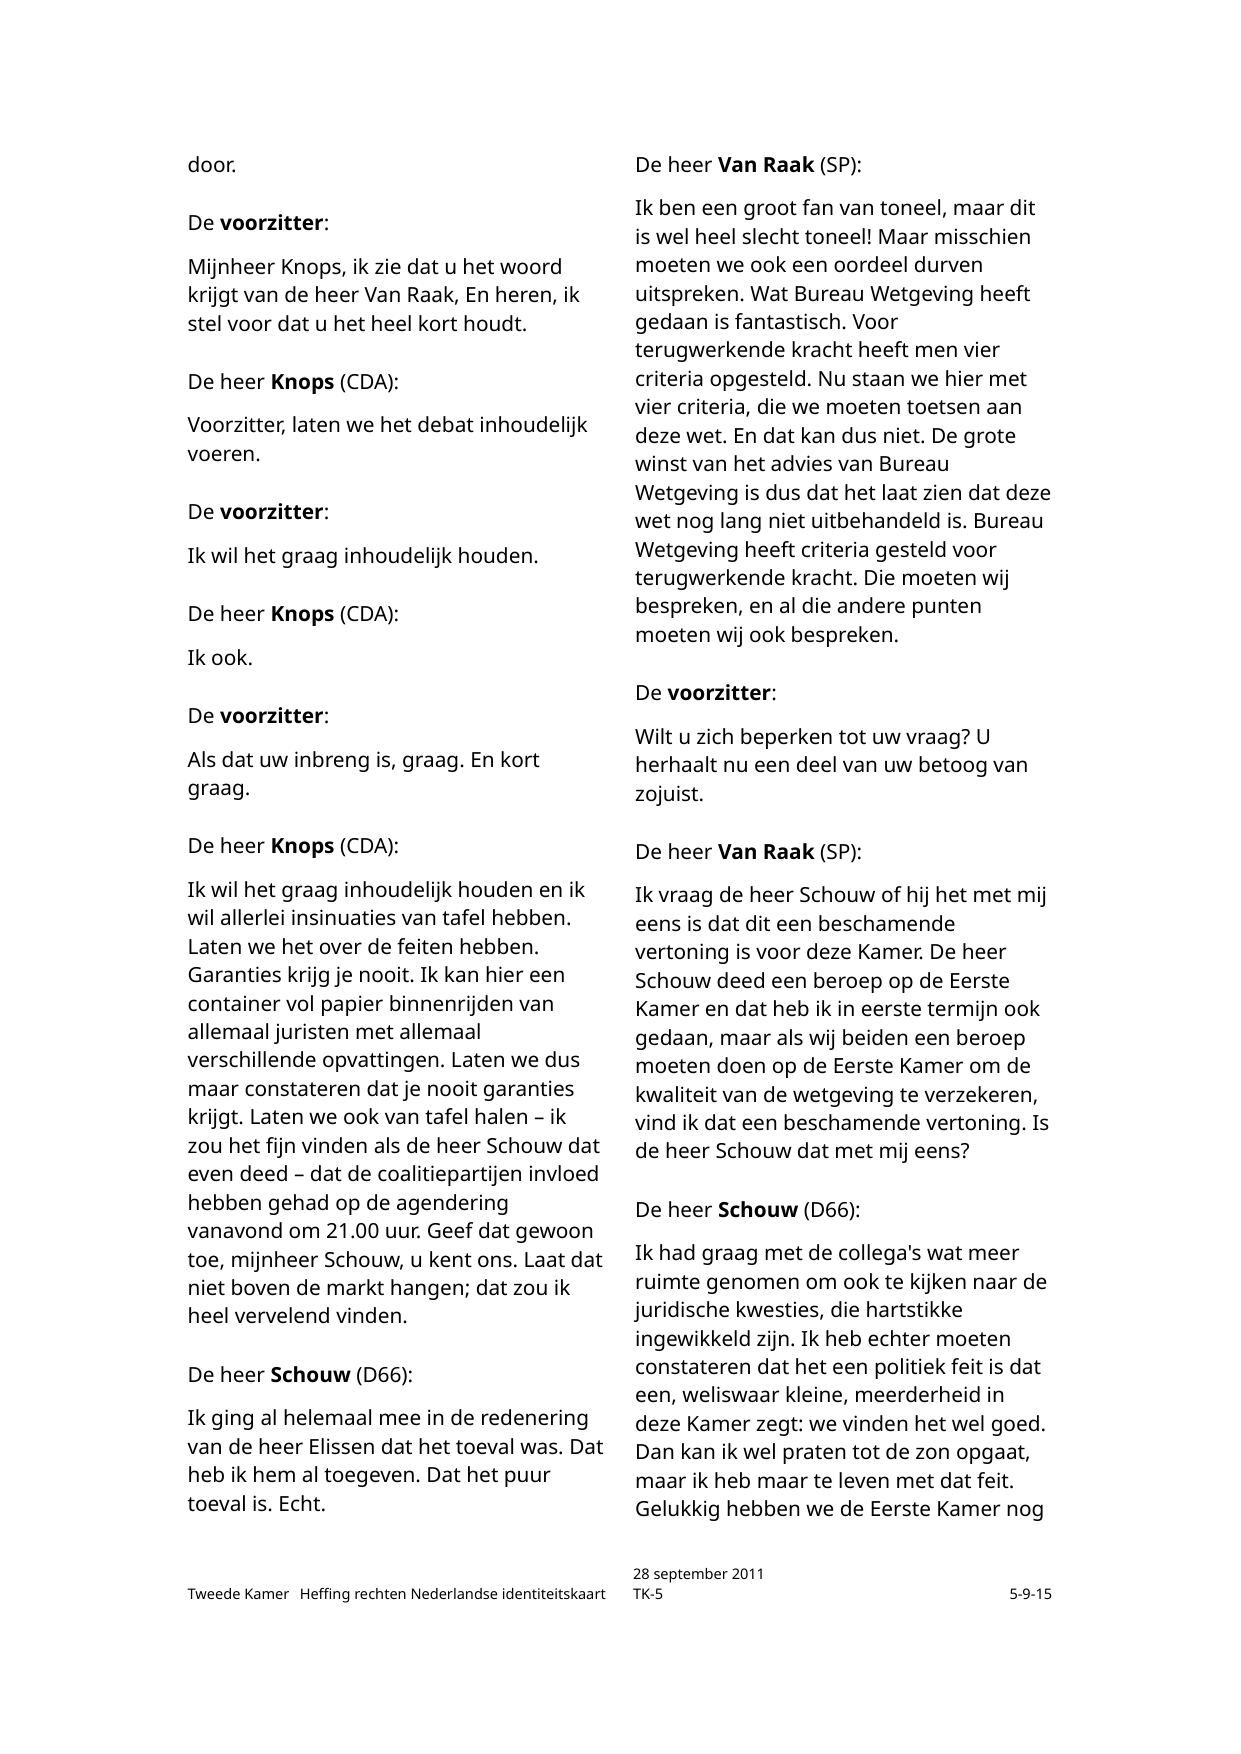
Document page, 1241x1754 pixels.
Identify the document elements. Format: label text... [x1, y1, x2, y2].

text Als dat uw inbreng is, graag. En kort graag. [187, 745, 605, 802]
text De voorzitter: [635, 678, 1053, 707]
text Ik ook. [187, 643, 605, 671]
text De heer Knops (CDA): [187, 599, 605, 628]
text De voorzitter: [187, 208, 605, 237]
text Ik wil het graag inhoudelijk houden en ik wil allerlei insinuaties van tafel hebben. Laten we het over de feiten hebben. Garanties krijg je nooit. Ik kan hier een container vol papier binnenrijden van allemaal juristen met allemaal verschillende opvattingen. Laten we dus maar constateren dat je nooit garanties krijgt. Laten we ook van tafel halen – ik zou het fijn vinden als de heer Schouw dat even deed – dat de coalitiepartijen invloed hebben gehad op de agendering vanavond om 21.00 uur. Geef dat gewoon toe, mijnheer Schouw, u kent ons. Laat dat niet boven de markt hangen; dat zou ik heel vervelend vinden. [187, 875, 605, 1330]
text Ik ben een groot fan van toneel, maar dit is wel heel slecht toneel! Maar misschien moeten we ook een oordeel durven uitspreken. Wat Bureau Wetgeving heeft gedaan is fantastisch. Voor terugwerkende kracht heeft men vier criteria opgesteld. Nu staan we hier met vier criteria, die we moeten toetsen aan deze wet. En dat kan dus niet. De grote winst van het advies van Bureau Wetgeving is dus dat het laat zien dat deze wet nog lang niet uitbehandeld is. Bureau Wetgeving heeft criteria gesteld voor terugwerkende kracht. Die moeten wij bespreken, en al die andere punten moeten wij ook bespreken. [635, 193, 1053, 648]
text Wilt u zich beperken tot uw vraag? U herhaalt nu een deel van uw betoog van zojuist. [635, 722, 1053, 807]
text De heer Van Raak (SP): [635, 837, 1053, 866]
text Ik wil het graag inhoudelijk houden. [187, 541, 605, 569]
text De heer Schouw (D66): [635, 1195, 1053, 1223]
text Ik ging al helemaal mee in de redenering van de heer Elissen dat het toeval was. Dat heb ik hem al toegeven. Dat het puur toeval is. Echt. [187, 1403, 605, 1517]
text De voorzitter: [187, 497, 605, 526]
text De voorzitter: [187, 701, 605, 730]
text Ik vraag de heer Schouw of hij het met mij eens is dat dit een beschamende vertoning is voor deze Kamer. De heer Schouw deed een beroep op de Eerste Kamer en dat heb ik in eerste termijn ook gedaan, maar als wij beiden een beroep moeten doen op de Eerste Kamer om de kwaliteit van de wetgeving te verzekeren, vind ik dat een beschamende vertoning. Is de heer Schouw dat met mij eens? [635, 881, 1053, 1165]
text De heer Knops (CDA): [187, 367, 605, 396]
text De heer Van Raak (SP): [635, 150, 1053, 178]
text Voorzitter, laten we het debat inhoudelijk voeren. [187, 411, 605, 467]
text De heer Schouw (D66): [187, 1360, 605, 1388]
text De heer Knops (CDA): [187, 832, 605, 860]
text Ik had graag met de collega's wat meer ruimte genomen om ook te kijken naar de juridische kwesties, die hartstikke ingewikkeld zijn. Ik heb echter moeten constateren dat het een politiek feit is dat een, weliswaar kleine, meerderheid in deze Kamer zegt: we vinden het wel goed. Dan kan ik wel praten tot de zon opgaat, maar ik heb maar te leven met dat feit. Gelukkig hebben we de Eerste Kamer nog [635, 1238, 1053, 1523]
text Mijnheer Knops, ik zie dat u het woord krijgt van de heer Van Raak, En heren, ik stel voor dat u het heel kort houdt. [187, 252, 605, 337]
text door. [187, 150, 605, 178]
